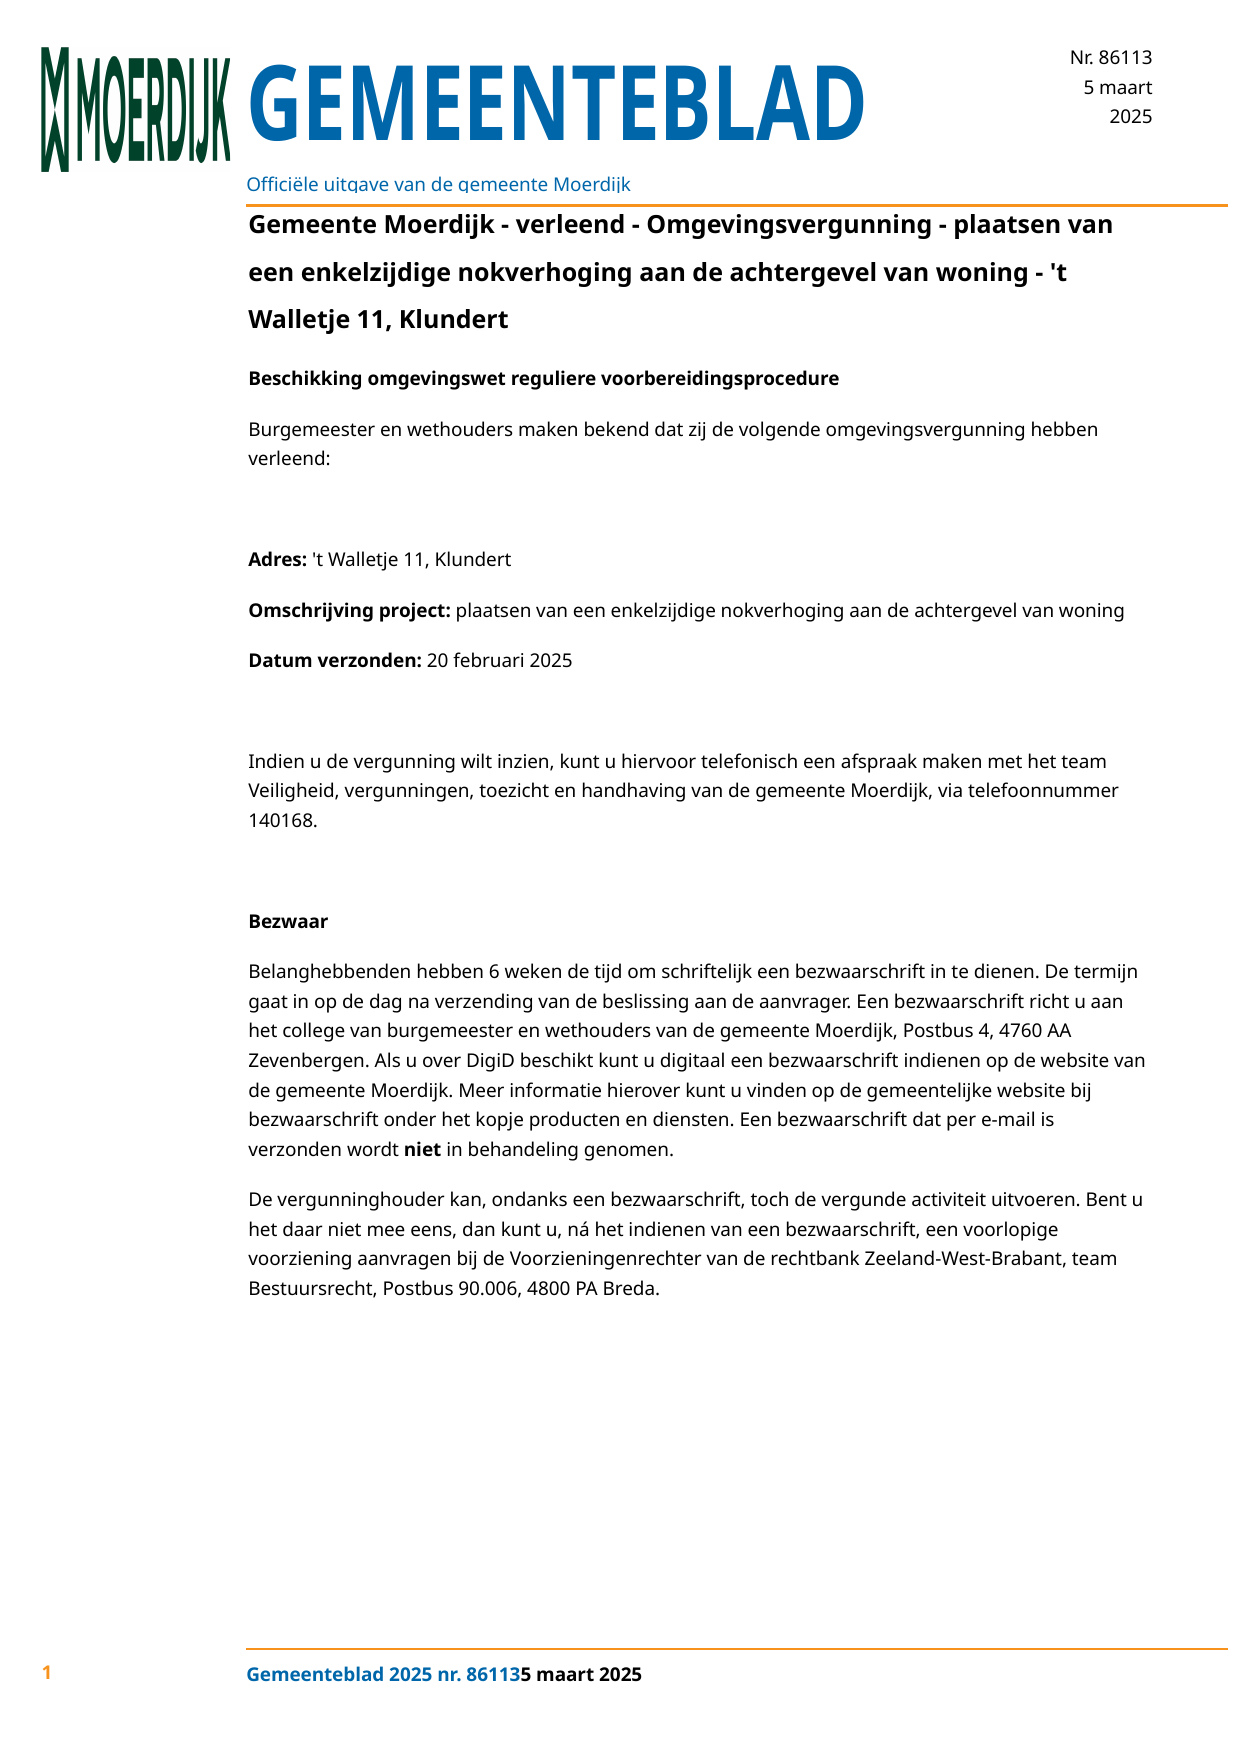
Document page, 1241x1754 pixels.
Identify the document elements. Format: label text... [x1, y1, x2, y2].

picture [41, 47, 231, 172]
text Datum verzonden: 20 februari 2025 [248, 647, 1152, 673]
text Omschrijving project: plaatsen van een enkelzijdige nokverhoging aan de achtergevel van woning [248, 597, 1152, 622]
text Adres: 't Walletje 11, Klundert [248, 546, 1152, 572]
text Indien u de vergunning wilt inzien, kunt u hiervoor telefonisch een afspraak maken met het team Veiligheid, vergunningen, toezicht en handhaving van de gemeente Moerdijk, via telefoonnummer 140168. [248, 748, 1152, 833]
text Gemeente Moerdijk - verleend - Omgevingsvergunning - plaatsen van een enkelzijdige nokverhoging aan de achtergevel van woning - 't Walletje 11, Klundert [248, 207, 1152, 336]
text Burgemeester en wethouders maken bekend dat zij de volgende omgevingsvergunning hebben verleend: [248, 416, 1152, 471]
text De vergunninghouder kan, ondanks een bezwaarschrift, toch de vergunde activiteit uitvoeren. Bent u het daar niet mee eens, dan kunt u, ná het indienen van een bezwaarschrift, een voorlopige voorziening aanvragen bij de Voorzieningenrechter van de rechtbank Zeeland-West-Brabant, team Bestuursrecht, Postbus 90.006, 4800 PA Breda. [248, 1186, 1152, 1301]
text Belanghebbenden hebben 6 weken de tijd om schriftelijk een bezwaarschrift in te dienen. De termijn gaat in op de dag na verzending van de beslissing aan de aanvrager. Een bezwaarschrift richt u aan het college van burgemeester en wethouders van de gemeente Moerdijk, Postbus 4, 4760 AA Zevenbergen. Als u over DigiD beschikt kunt u digitaal een bezwaarschrift indienen op de website van de gemeente Moerdijk. Meer informatie hierover kunt u vinden op de gemeentelijke website bij bezwaarschrift onder het kopje producten en diensten. Een bezwaarschrift dat per e-mail is verzonden wordt niet in behandeling genomen. [248, 958, 1152, 1162]
text Bezwaar [248, 908, 1152, 934]
text Beschikking omgevingswet reguliere voorbereidingsprocedure [248, 366, 1152, 391]
